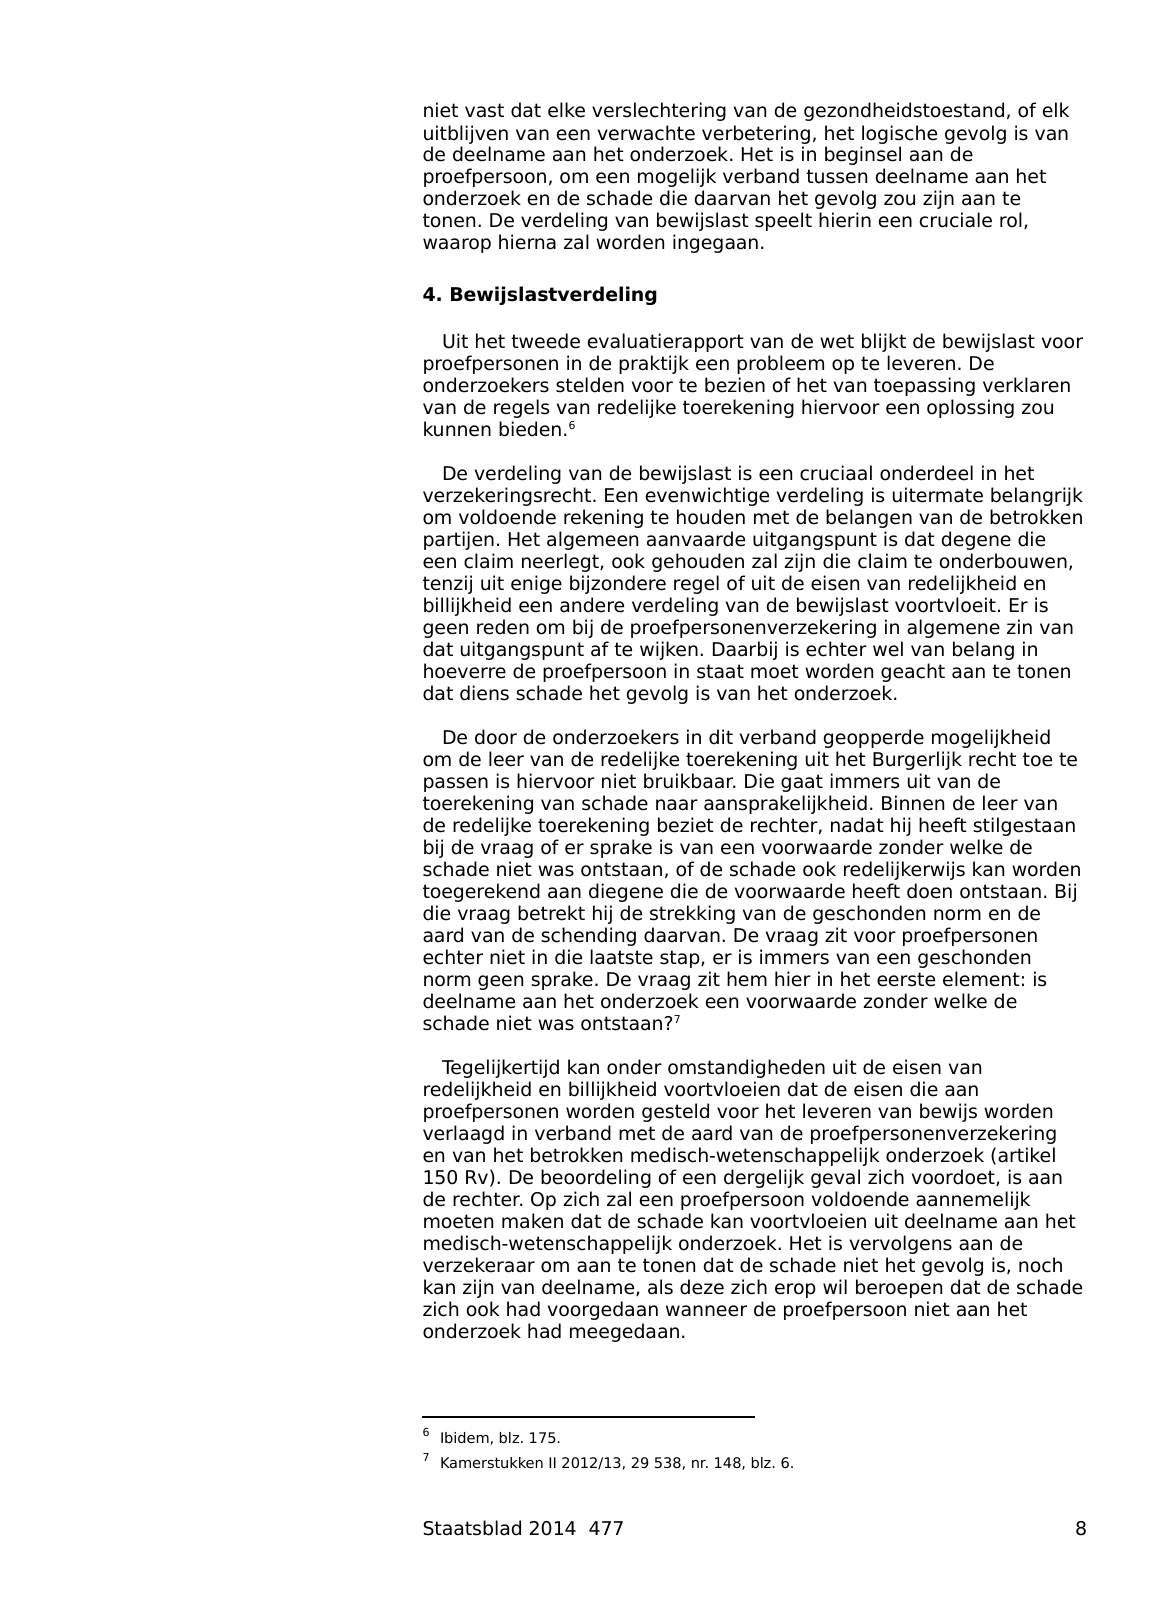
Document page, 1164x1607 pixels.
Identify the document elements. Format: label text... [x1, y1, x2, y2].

text Uit het tweede evaluatierapport van de wet blijkt de bewijslast voor proefpersonen in de praktijk een probleem op te leveren. De onderzoekers stelden voor te bezien of het van toepassing verklaren van de regels van redelijke toerekening hiervoor een oplossing zou kunnen bieden. [422, 331, 1087, 441]
text De door de onderzoekers in dit verband geopperde mogelijkheid om de leer van de redelijke toerekening uit het Burgerlijk recht toe te passen is hiervoor niet bruikbaar. Die gaat immers uit van de toerekening van schade naar aansprakelijkheid. Binnen de leer van de redelijke toerekening beziet de rechter, nadat hij heeft stilgestaan bij de vraag of er sprake is van een voorwaarde zonder welke de schade niet was ontstaan, of de schade ook redelijkerwijs kan worden toegerekend aan diegene die de voorwaarde heeft doen ontstaan. Bij die vraag betrekt hij de strekking van de geschonden norm en de aard van de schending daarvan. De vraag zit voor proefpersonen echter niet in die laatste stap, er is immers van een geschonden norm geen sprake. De vraag zit hem hier in het eerste element: is deelname aan het onderzoek een voorwaarde zonder welke de schade niet was ontstaan? [422, 727, 1087, 1035]
text Tegelijkertijd kan onder omstandigheden uit de eisen van redelijkheid en billijkheid voortvloeien dat de eisen die aan proefpersonen worden gesteld voor het leveren van bewijs worden verlaagd in verband met de aard van de proefpersonenverzekering en van het betrokken medisch-wetenschappelijk onderzoek (artikel 150 Rv). De beoordeling of een dergelijk geval zich voordoet, is aan de rechter. Op zich zal een proefpersoon voldoende aannemelijk moeten maken dat de schade kan voortvloeien uit deelname aan het medisch-wetenschappelijk onderzoek. Het is vervolgens aan de verzekeraar om aan te tonen dat de schade niet het gevolg is, noch kan zijn van deelname, als deze zich erop wil beroepen dat de schade zich ook had voorgedaan wanneer de proefpersoon niet aan het onderzoek had meegedaan. [422, 1057, 1087, 1343]
subtitle 4. Bewijslastverdeling [422, 284, 1087, 306]
text De verdeling van de bewijslast is een cruciaal onderdeel in het verzekeringsrecht. Een evenwichtige verdeling is uitermate belangrijk om voldoende rekening te houden met de belangen van de betrokken partijen. Het algemeen aanvaarde uitgangspunt is dat degene die een claim neerlegt, ook gehouden zal zijn die claim te onderbouwen, tenzij uit enige bijzondere regel of uit de eisen van redelijkheid en billijkheid een andere verdeling van de bewijslast voortvloeit. Er is geen reden om bij de proefpersonenverzekering in algemene zin van dat uitgangspunt af te wijken. Daarbij is echter wel van belang in hoeverre de proefpersoon in staat moet worden geacht aan te tonen dat diens schade het gevolg is van het onderzoek. [422, 463, 1087, 705]
text Ibidem, blz. 175. [422, 1426, 1087, 1448]
text niet vast dat elke verslechtering van de gezondheidstoestand, of elk uitblijven van een verwachte verbetering, het logische gevolg is van de deelname aan het onderzoek. Het is in beginsel aan de proefpersoon, om een mogelijk verband tussen deelname aan het onderzoek en de schade die daarvan het gevolg zou zijn aan te tonen. De verdeling van bewijslast speelt hierin een cruciale rol, waarop hierna zal worden ingegaan. [422, 100, 1087, 254]
text Kamerstukken II 2012/13, 29 538, nr. 148, blz. 6. [422, 1451, 1087, 1473]
